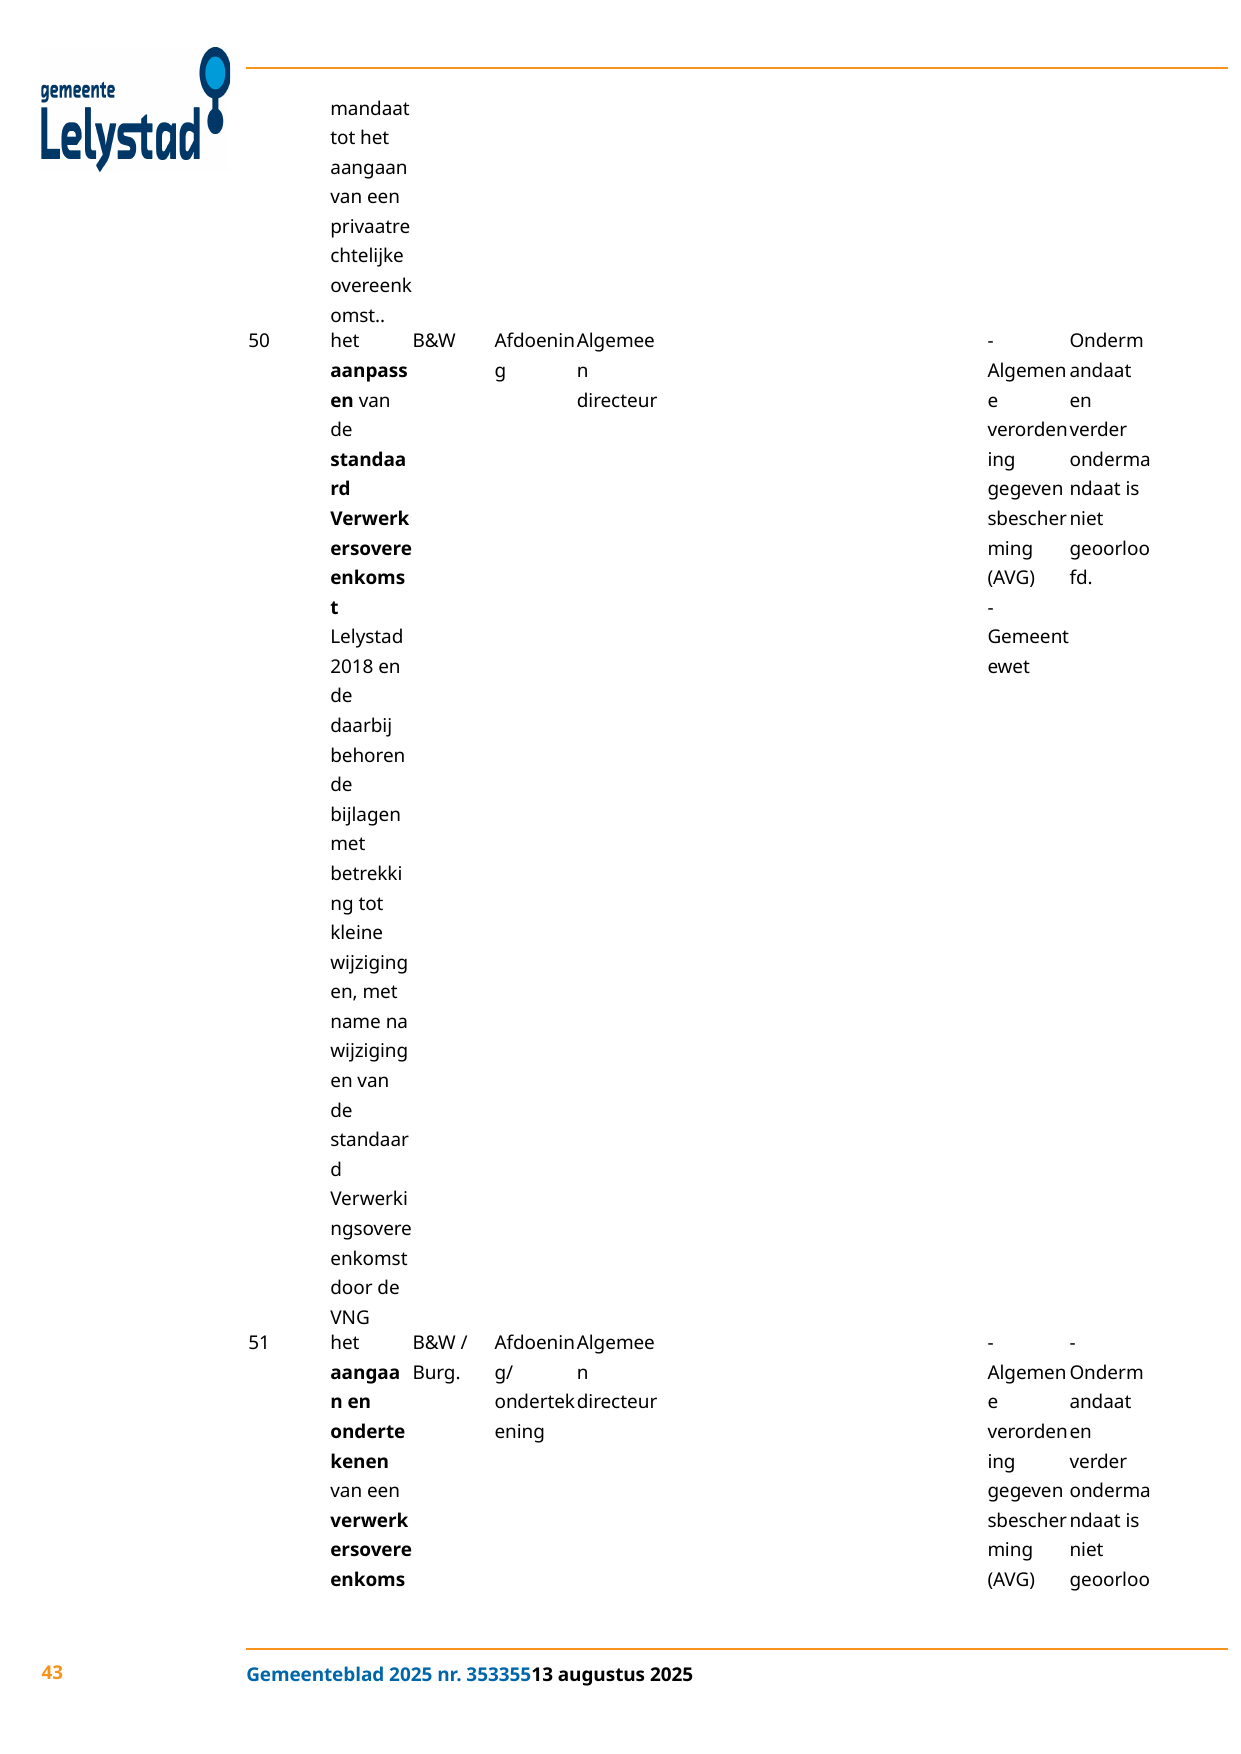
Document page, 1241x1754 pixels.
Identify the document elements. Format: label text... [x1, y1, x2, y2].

picture [41, 47, 231, 172]
table_cell [741, 1330, 823, 1592]
table_cell [905, 1330, 987, 1592]
table_cell [412, 95, 494, 328]
table_cell Afdoening [494, 328, 577, 1329]
table_cell [823, 95, 905, 328]
table_cell [987, 95, 1069, 328]
table_cell [905, 95, 987, 328]
table_cell [905, 328, 987, 1329]
table_cell - Algemene verordening gegevensbescherming (AVG) [987, 1330, 1069, 1592]
table_cell Afdoening/ondertekening [494, 1330, 577, 1592]
table_cell [741, 328, 823, 1329]
table_cell [659, 328, 741, 1329]
table_cell [577, 95, 659, 328]
table_cell [823, 328, 905, 1329]
table_cell - Algemene verordening gegevensbescherming (AVG) - Gemeentewet [987, 328, 1069, 1329]
table_cell - Ondermandaat en verder ondermandaat is niet geoorloo [1069, 1330, 1152, 1592]
table_cell 51 [248, 1330, 330, 1592]
table_cell Algemeen directeur [577, 1330, 659, 1592]
table_cell 50 [248, 328, 330, 1329]
table_cell Ondermandaat en verder ondermandaat is niet geoorloofd. [1069, 328, 1152, 1329]
table_cell [1069, 95, 1152, 328]
table_cell B&W [412, 328, 494, 1329]
table_cell het aanpassen van de standaard Verwerkersovereenkomst Lelystad 2018 en de daarbij behorende bijlagen met betrekking tot kleine wijzigingen, met name na wijzigingen van de standaard Verwerkingsovereenkomst door de VNG [330, 328, 412, 1329]
table_cell Algemeen directeur [577, 328, 659, 1329]
table_cell [248, 95, 330, 328]
table_cell [659, 95, 741, 328]
table_cell [741, 95, 823, 328]
table_cell [823, 1330, 905, 1592]
table_cell het aangaan en ondertekenen van een verwerkersovereenkoms [330, 1330, 412, 1592]
table_cell mandaat tot het aangaan van een privaatrechtelijke overeenkomst.. [330, 95, 412, 328]
table_cell [494, 95, 577, 328]
table_cell [659, 1330, 741, 1592]
table_cell B&W / Burg. [412, 1330, 494, 1592]
